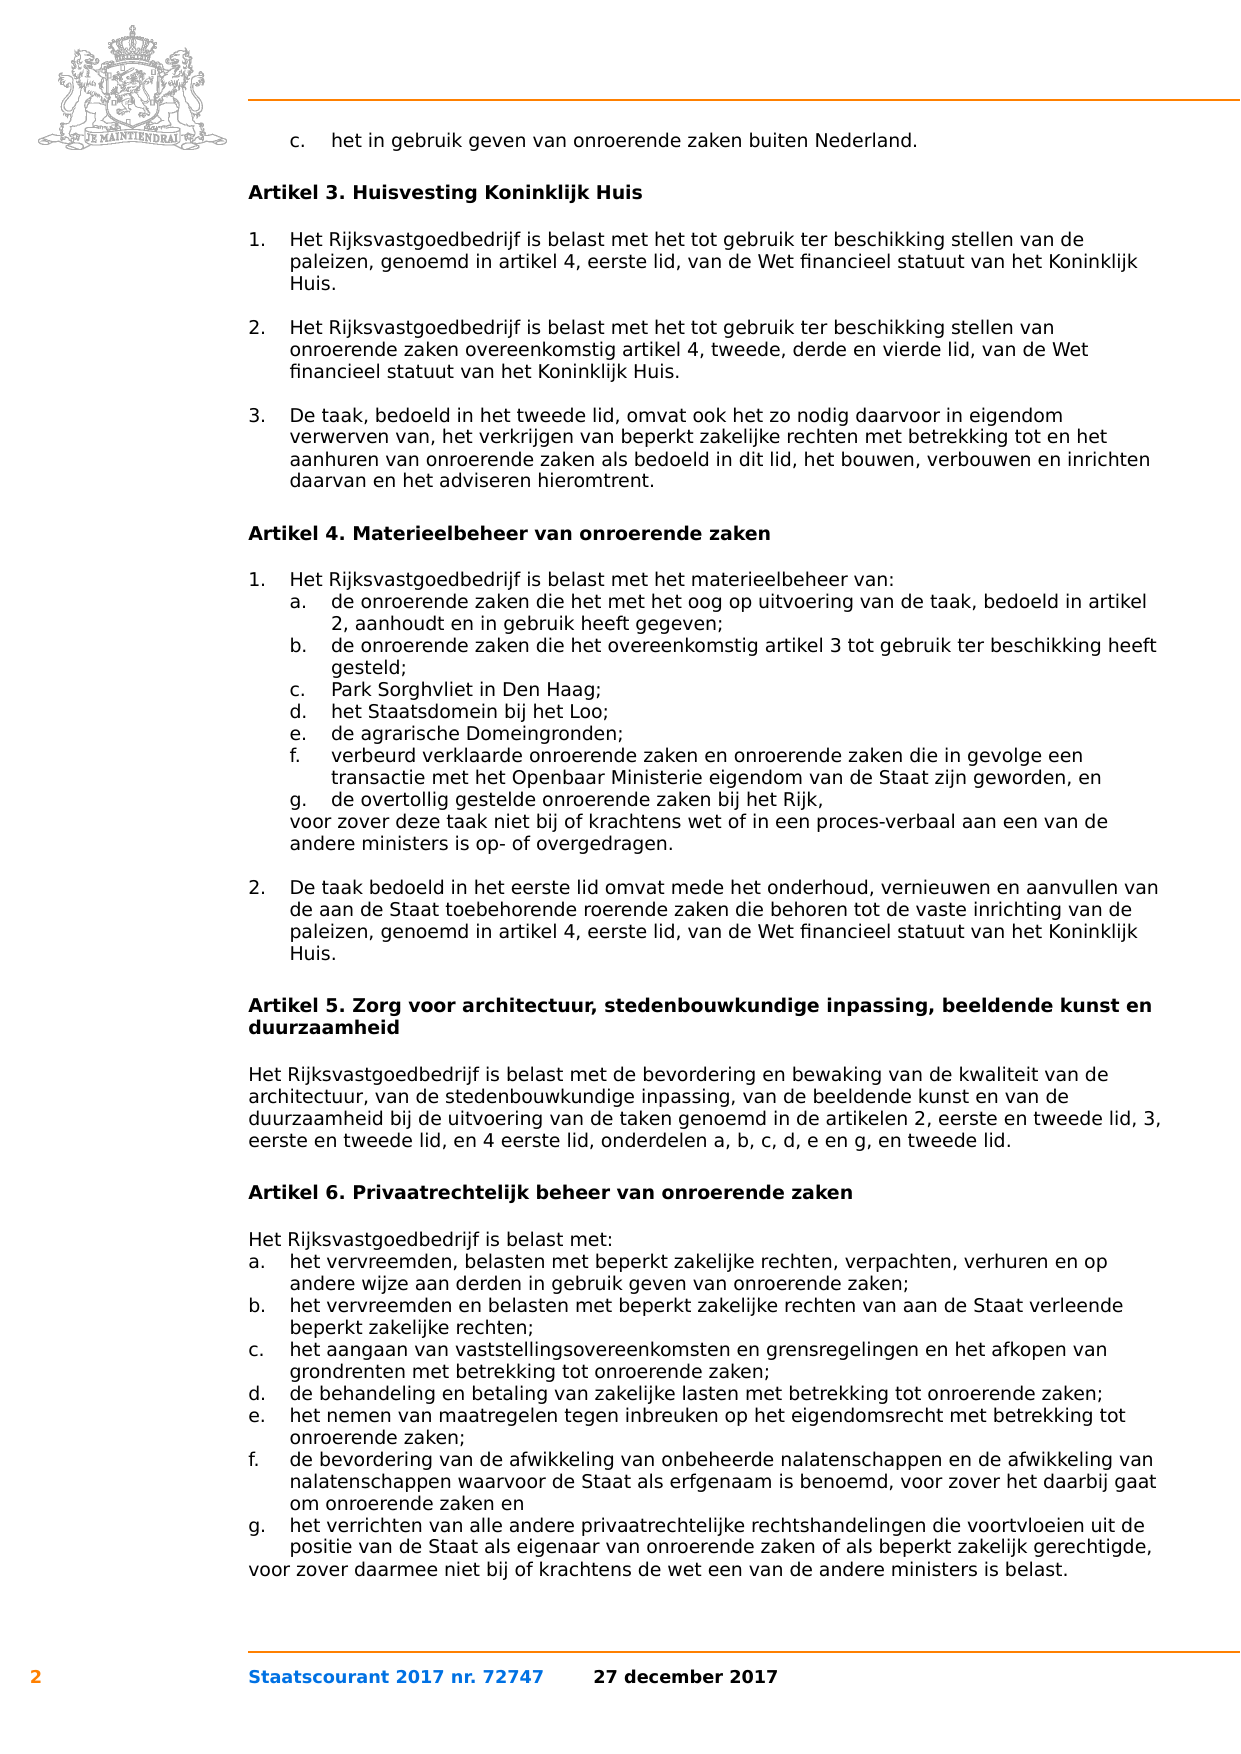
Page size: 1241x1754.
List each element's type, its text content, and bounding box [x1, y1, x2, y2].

text f. de bevordering van de afwikkeling van onbeheerde nalatenschappen en de afwikkeling van nalatenschappen waarvoor de Staat als erfgenaam is benoemd, voor zover het daarbij gaat om onroerende zaken en [248, 1448, 1163, 1514]
text g. de overtollig gestelde onroerende zaken bij het Rijk, [289, 789, 1163, 811]
text Het Rijksvastgoedbedrijf is belast met de bevordering en bewaking van de kwaliteit van de architectuur, van de stedenbouwkundige inpassing, van de beeldende kunst en van de duurzaamheid bij de uitvoering van de taken genoemd in de artikelen 2, eerste en tweede lid, 3, eerste en tweede lid, en 4 eerste lid, onderdelen a, b, c, d, e en g, en tweede lid. [248, 1064, 1163, 1152]
text voor zover deze taak niet bij of krachtens wet of in een proces-verbaal aan een van de andere ministers is op- of overgedragen. [289, 811, 1163, 855]
text b. de onroerende zaken die het overeenkomstig artikel 3 tot gebruik ter beschikking heeft gesteld; [289, 635, 1163, 679]
text voor zover daarmee niet bij of krachtens de wet een van de andere ministers is belast. [248, 1558, 1163, 1580]
text d. het Staatsdomein bij het Loo; [289, 701, 1163, 723]
subtitle Artikel 3. Huisvesting Koninklijk Huis [248, 182, 1163, 204]
text 1. Het Rijksvastgoedbedrijf is belast met het tot gebruik ter beschikking stellen van de paleizen, genoemd in artikel 4, eerste lid, van de Wet financieel statuut van het Koninklijk Huis. [248, 229, 1163, 295]
text d. de behandeling en betaling van zakelijke lasten met betrekking tot onroerende zaken; [248, 1383, 1163, 1404]
text 2. De taak bedoeld in het eerste lid omvat mede het onderhoud, vernieuwen en aanvullen van de aan de Staat toebehorende roerende zaken die behoren tot de vaste inrichting van de paleizen, genoemd in artikel 4, eerste lid, van de Wet financieel statuut van het Koninklijk Huis. [248, 877, 1163, 965]
subtitle Artikel 4. Materieelbeheer van onroerende zaken [248, 522, 1163, 544]
picture [38, 25, 227, 150]
text c. het in gebruik geven van onroerende zaken buiten Nederland. [289, 130, 1163, 152]
text Het Rijksvastgoedbedrijf is belast met: [248, 1229, 1163, 1251]
text b. het vervreemden en belasten met beperkt zakelijke rechten van aan de Staat verleende beperkt zakelijke rechten; [248, 1295, 1163, 1339]
text 3. De taak, bedoeld in het tweede lid, omvat ook het zo nodig daarvoor in eigendom verwerven van, het verkrijgen van beperkt zakelijke rechten met betrekking tot en het aanhuren van onroerende zaken als bedoeld in dit lid, het bouwen, verbouwen en inrichten daarvan en het adviseren hieromtrent. [248, 404, 1163, 492]
text e. de agrarische Domeingronden; [289, 723, 1163, 745]
text e. het nemen van maatregelen tegen inbreuken op het eigendomsrecht met betrekking tot onroerende zaken; [248, 1404, 1163, 1448]
subtitle Artikel 5. Zorg voor architectuur, stedenbouwkundige inpassing, beeldende kunst en duurzaamheid [248, 995, 1163, 1039]
subtitle Artikel 6. Privaatrechtelijk beheer van onroerende zaken [248, 1182, 1163, 1204]
text a. het vervreemden, belasten met beperkt zakelijke rechten, verpachten, verhuren en op andere wijze aan derden in gebruik geven van onroerende zaken; [248, 1251, 1163, 1295]
text 1. Het Rijksvastgoedbedrijf is belast met het materieelbeheer van: [248, 569, 1163, 591]
text f. verbeurd verklaarde onroerende zaken en onroerende zaken die in gevolge een transactie met het Openbaar Ministerie eigendom van de Staat zijn geworden, en [289, 745, 1163, 789]
text g. het verrichten van alle andere privaatrechtelijke rechtshandelingen die voortvloeien uit de positie van de Staat als eigenaar van onroerende zaken of als beperkt zakelijk gerechtigde, [248, 1514, 1163, 1558]
text c. Park Sorghvliet in Den Haag; [289, 679, 1163, 701]
text a. de onroerende zaken die het met het oog op uitvoering van de taak, bedoeld in artikel 2, aanhoudt en in gebruik heeft gegeven; [289, 591, 1163, 635]
text 2. Het Rijksvastgoedbedrijf is belast met het tot gebruik ter beschikking stellen van onroerende zaken overeenkomstig artikel 4, tweede, derde en vierde lid, van de Wet financieel statuut van het Koninklijk Huis. [248, 317, 1163, 383]
text c. het aangaan van vaststellingsovereenkomsten en grensregelingen en het afkopen van grondrenten met betrekking tot onroerende zaken; [248, 1339, 1163, 1383]
